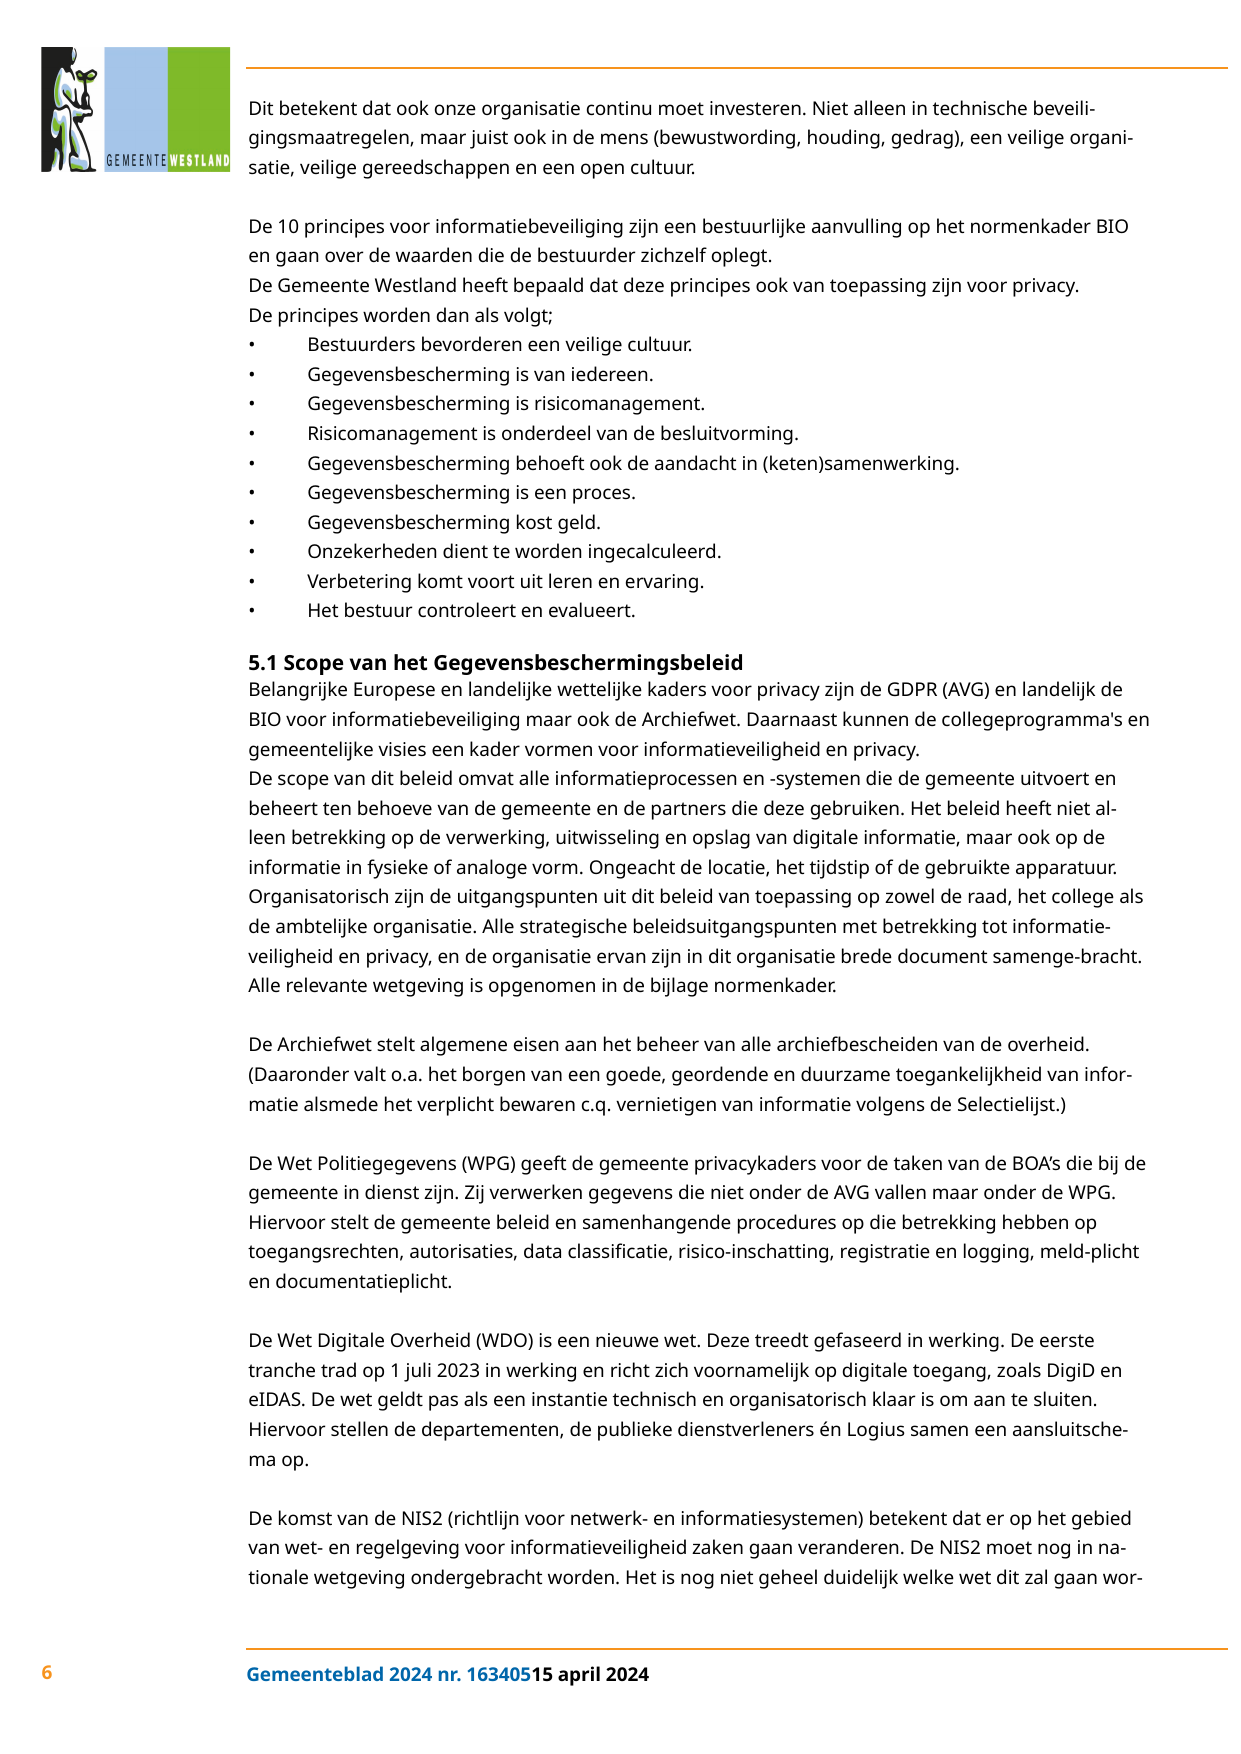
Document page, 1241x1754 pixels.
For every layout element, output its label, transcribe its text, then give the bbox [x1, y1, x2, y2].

text Belangrijke Europese en landelijke wettelijke kaders voor privacy zijn de GDPR (AVG) en landelijk de BIO voor informatiebeveiliging maar ook de Archiefwet. Daarnaast kunnen de collegeprogramma's en gemeentelijke visies een kader vormen voor informatieveiligheid en privacy. [248, 677, 1152, 761]
list Het bestuur controleert en evalueert. [248, 598, 1152, 623]
text De Wet Digitale Overheid (WDO) is een nieuwe wet. Deze treedt gefaseerd in werking. De eerste tranche trad op 1 juli 2023 in werking en richt zich voornamelijk op digitale toegang, zoals DigiD en eIDAS. De wet geldt pas als een instantie technisch en organisatorisch klaar is om aan te sluiten. Hiervoor stellen de departementen, de publieke dienstverleners én Logius samen een aansluitsche-ma op. [248, 1327, 1152, 1471]
list Verbetering komt voort uit leren en ervaring. [248, 568, 1152, 594]
text Dit betekent dat ook onze organisatie continu moet investeren. Niet alleen in technische beveili-gingsmaatregelen, maar juist ook in de mens (bewustwording, houding, gedrag), een veilige organi-satie, veilige gereedschappen en een open cultuur. [248, 95, 1152, 180]
text De principes worden dan als volgt; [248, 302, 1152, 328]
list Gegevensbescherming is risicomanagement. [248, 391, 1152, 416]
text De komst van de NIS2 (richtlijn voor netwerk- en informatiesystemen) betekent dat er op het gebied van wet- en regelgeving voor informatieveiligheid zaken gaan veranderen. De NIS2 moet nog in na-tionale wetgeving ondergebracht worden. Het is nog niet geheel duidelijk welke wet dit zal gaan wor- [248, 1505, 1152, 1590]
list Gegevensbescherming behoeft ook de aandacht in (keten)samenwerking. [248, 450, 1152, 476]
text De 10 principes voor informatiebeveiliging zijn een bestuurlijke aanvulling op het normenkader BIO en gaan over de waarden die de bestuurder zichzelf oplegt. [248, 213, 1152, 268]
text 5.1 Scope van het Gegevensbeschermingsbeleid [248, 648, 1152, 677]
list Gegevensbescherming kost geld. [248, 509, 1152, 535]
text De Gemeente Westland heeft bepaald dat deze principes ook van toepassing zijn voor privacy. [248, 272, 1152, 298]
picture [41, 47, 231, 172]
list Gegevensbescherming is een proces. [248, 479, 1152, 505]
text De scope van dit beleid omvat alle informatieprocessen en -systemen die de gemeente uitvoert en beheert ten behoeve van de gemeente en de partners die deze gebruiken. Het beleid heeft niet al-leen betrekking op de verwerking, uitwisseling en opslag van digitale informatie, maar ook op de informatie in fysieke of analoge vorm. Ongeacht de locatie, het tijdstip of de gebruikte apparatuur. Organisatorisch zijn de uitgangspunten uit dit beleid van toepassing op zowel de raad, het college als de ambtelijke organisatie. Alle strategische beleidsuitgangspunten met betrekking tot informatie-veiligheid en privacy, en de organisatie ervan zijn in dit organisatie brede document samenge-bracht. [248, 765, 1152, 968]
text De Archiefwet stelt algemene eisen aan het beheer van alle archiefbescheiden van de overheid. (Daaronder valt o.a. het borgen van een goede, geordende en duurzame toegankelijkheid van infor-matie alsmede het verplicht bewaren c.q. vernietigen van informatie volgens de Selectielijst.) [248, 1032, 1152, 1116]
text De Wet Politiegegevens (WPG) geeft de gemeente privacykaders voor de taken van de BOA’s die bij de gemeente in dienst zijn. Zij verwerken gegevens die niet onder de AVG vallen maar onder de WPG. Hiervoor stelt de gemeente beleid en samenhangende procedures op die betrekking hebben op toegangsrechten, autorisaties, data classificatie, risico-inschatting, registratie en logging, meld-plicht en documentatieplicht. [248, 1150, 1152, 1294]
list Risicomanagement is onderdeel van de besluitvorming. [248, 420, 1152, 446]
text Alle relevante wetgeving is opgenomen in de bijlage normenkader. [248, 972, 1152, 998]
list Onzekerheden dient te worden ingecalculeerd. [248, 538, 1152, 564]
list Bestuurders bevorderen een veilige cultuur. [248, 331, 1152, 357]
list Gegevensbescherming is van iedereen. [248, 361, 1152, 387]
